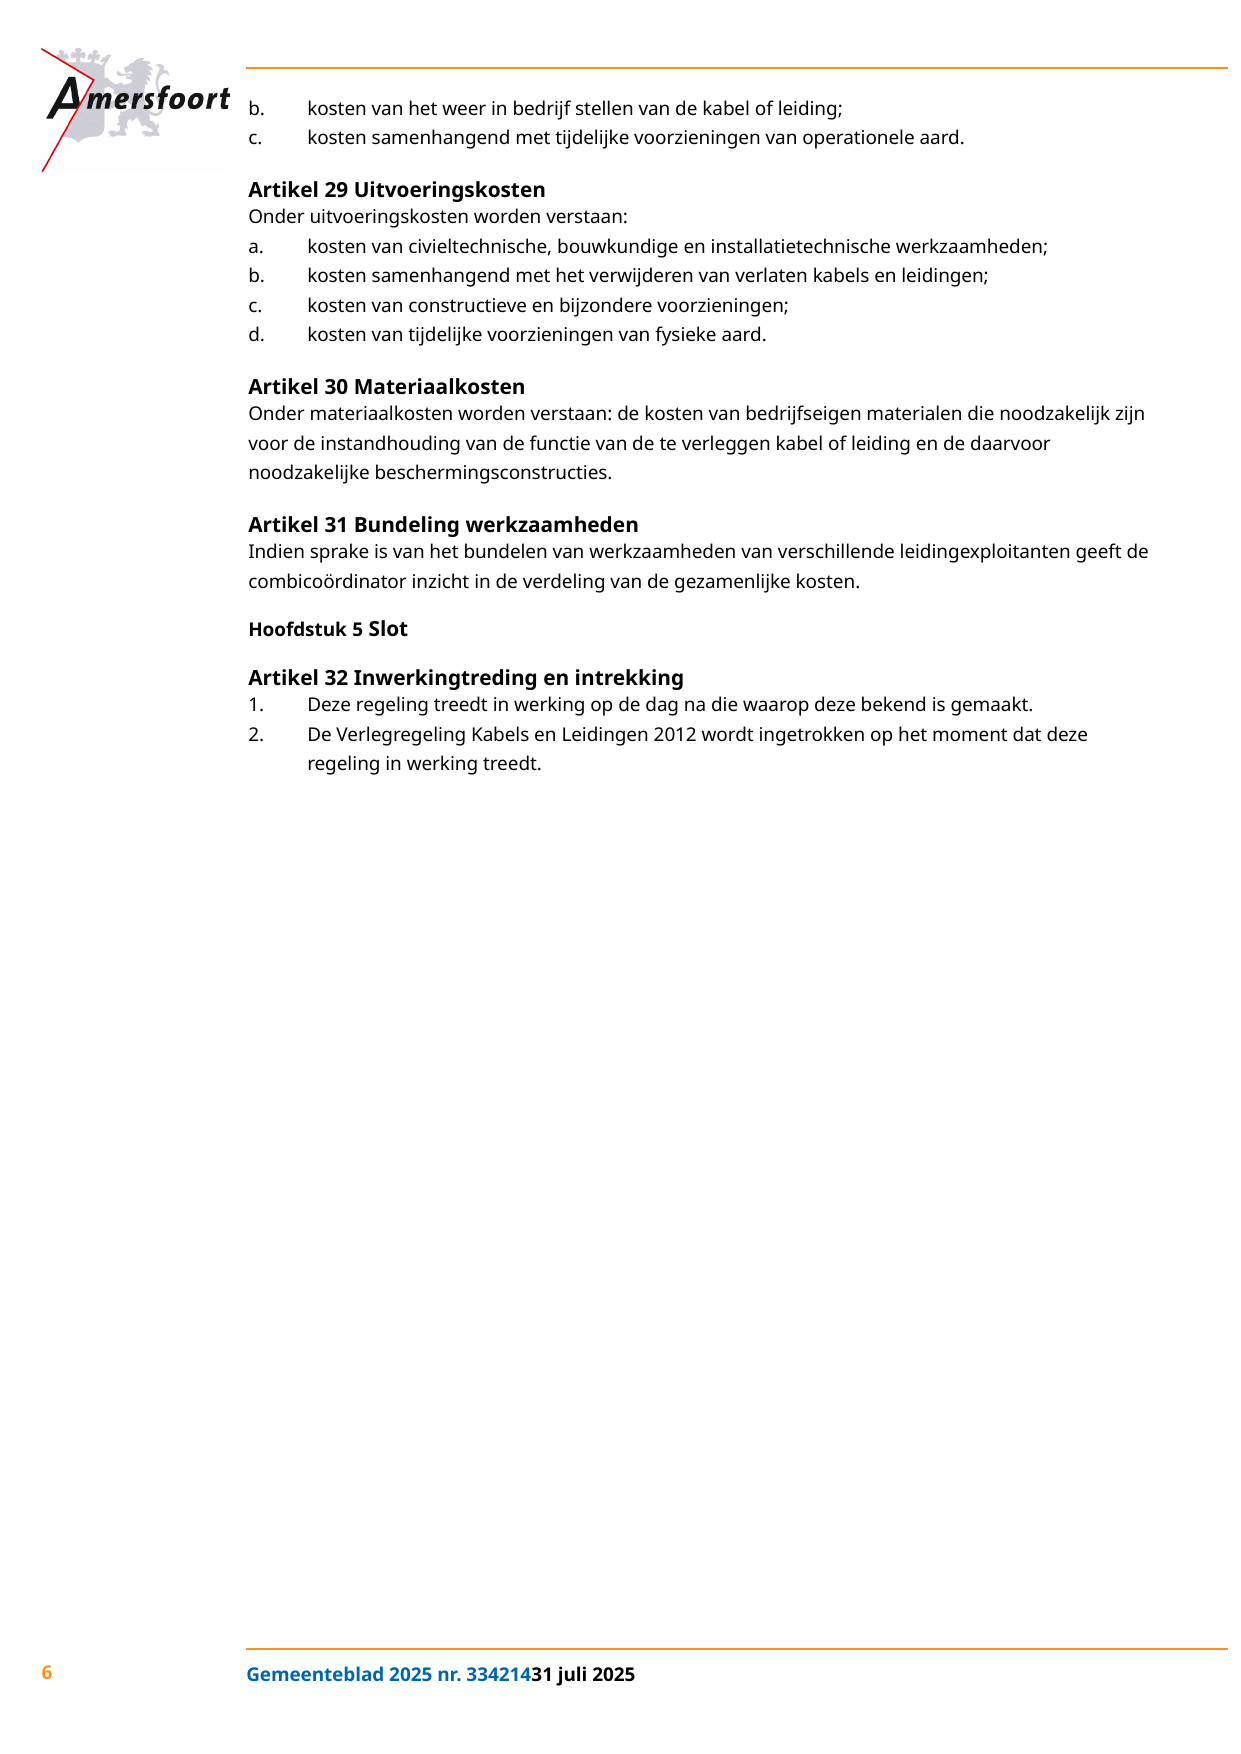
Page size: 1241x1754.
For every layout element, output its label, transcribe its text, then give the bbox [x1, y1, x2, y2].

text Artikel 32 Inwerkingtreding en intrekking [248, 663, 1152, 691]
text Onder materiaalkosten worden verstaan: de kosten van bedrijfseigen materialen die noodzakelijk zijn voor de instandhouding van de functie van de te verleggen kabel of leiding en de daarvoor noodzakelijke beschermingsconstructies. [248, 400, 1152, 485]
list kosten samenhangend met tijdelijke voorzieningen van operationele aard. [248, 124, 1152, 150]
text Indien sprake is van het bundelen van werkzaamheden van verschillende leidingexploitanten geeft de combicoördinator inzicht in de verdeling van de gezamenlijke kosten. [248, 538, 1152, 594]
list kosten van het weer in bedrijf stellen van de kabel of leiding; [248, 95, 1152, 121]
list De Verlegregeling Kabels en Leidingen 2012 wordt ingetrokken op het moment dat deze regeling in werking treedt. [248, 721, 1152, 776]
list Deze regeling treedt in werking op de dag na die waarop deze bekend is gemaakt. [248, 691, 1152, 717]
list kosten samenhangend met het verwijderen van verlaten kabels en leidingen; [248, 262, 1152, 288]
text Onder uitvoeringskosten worden verstaan: [248, 203, 1152, 229]
list kosten van tijdelijke voorzieningen van fysieke aard. [248, 322, 1152, 347]
text Artikel 31 Bundeling werkzaamheden [248, 510, 1152, 538]
picture [41, 47, 231, 172]
list kosten van constructieve en bijzondere voorzieningen; [248, 292, 1152, 318]
text Hoofdstuk 5 Slot [248, 614, 1152, 642]
text Artikel 30 Materiaalkosten [248, 372, 1152, 400]
list kosten van civieltechnische, bouwkundige en installatietechnische werkzaamheden; [248, 233, 1152, 258]
text Artikel 29 Uitvoeringskosten [248, 175, 1152, 203]
